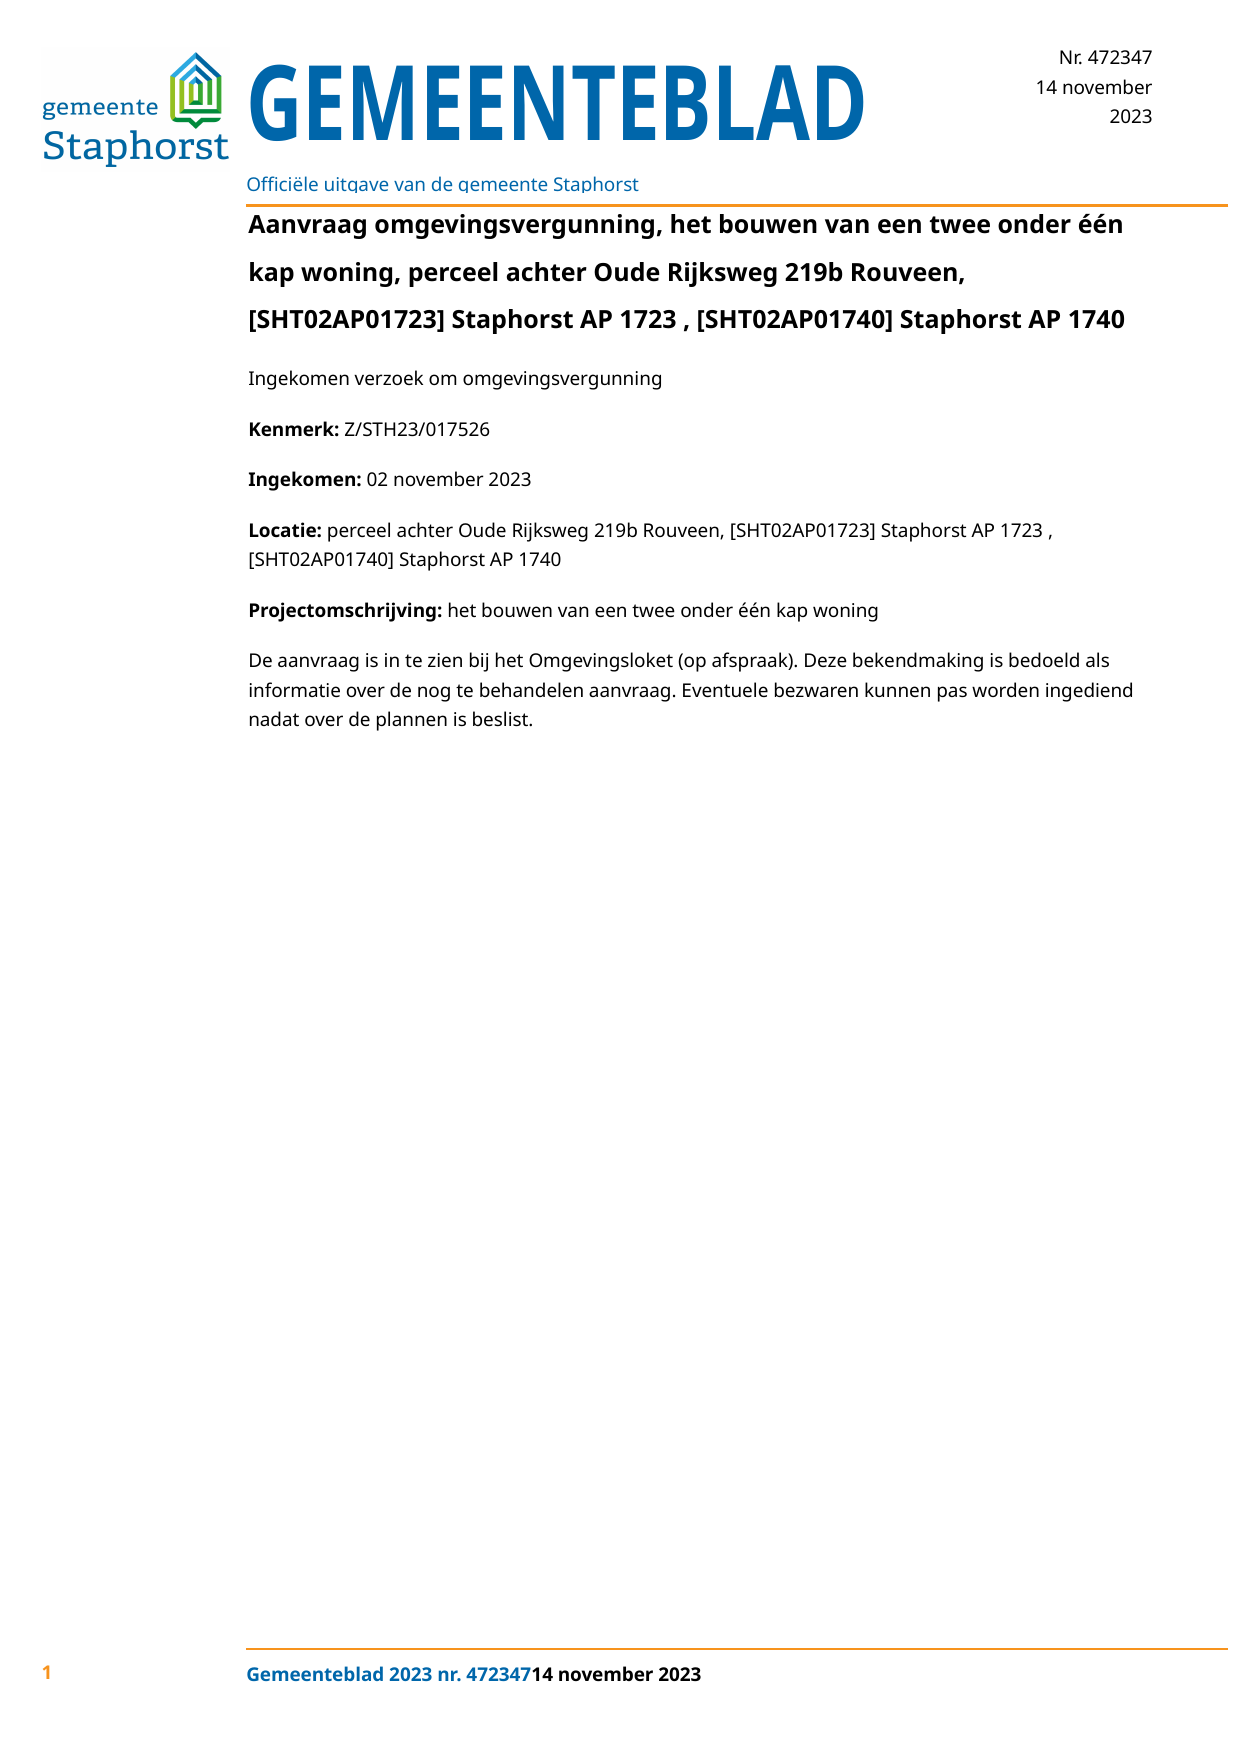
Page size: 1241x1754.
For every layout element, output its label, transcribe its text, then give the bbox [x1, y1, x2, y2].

text Ingekomen verzoek om omgevingsvergunning [248, 366, 1152, 391]
text Kenmerk: Z/STH23/017526 [248, 416, 1152, 442]
text De aanvraag is in te zien bij het Omgevingsloket (op afspraak). Deze bekendmaking is bedoeld als informatie over de nog te behandelen aanvraag. Eventuele bezwaren kunnen pas worden ingediend nadat over de plannen is beslist. [248, 647, 1152, 732]
text Locatie: perceel achter Oude Rijksweg 219b Rouveen, [SHT02AP01723] Staphorst AP 1723 , [SHT02AP01740] Staphorst AP 1740 [248, 517, 1152, 572]
picture [41, 47, 231, 172]
text Aanvraag omgevingsvergunning, het bouwen van een twee onder één kap woning, perceel achter Oude Rijksweg 219b Rouveen, [SHT02AP01723] Staphorst AP 1723 , [SHT02AP01740] Staphorst AP 1740 [248, 207, 1152, 336]
text Ingekomen: 02 november 2023 [248, 466, 1152, 492]
text Projectomschrijving: het bouwen van een twee onder één kap woning [248, 597, 1152, 622]
